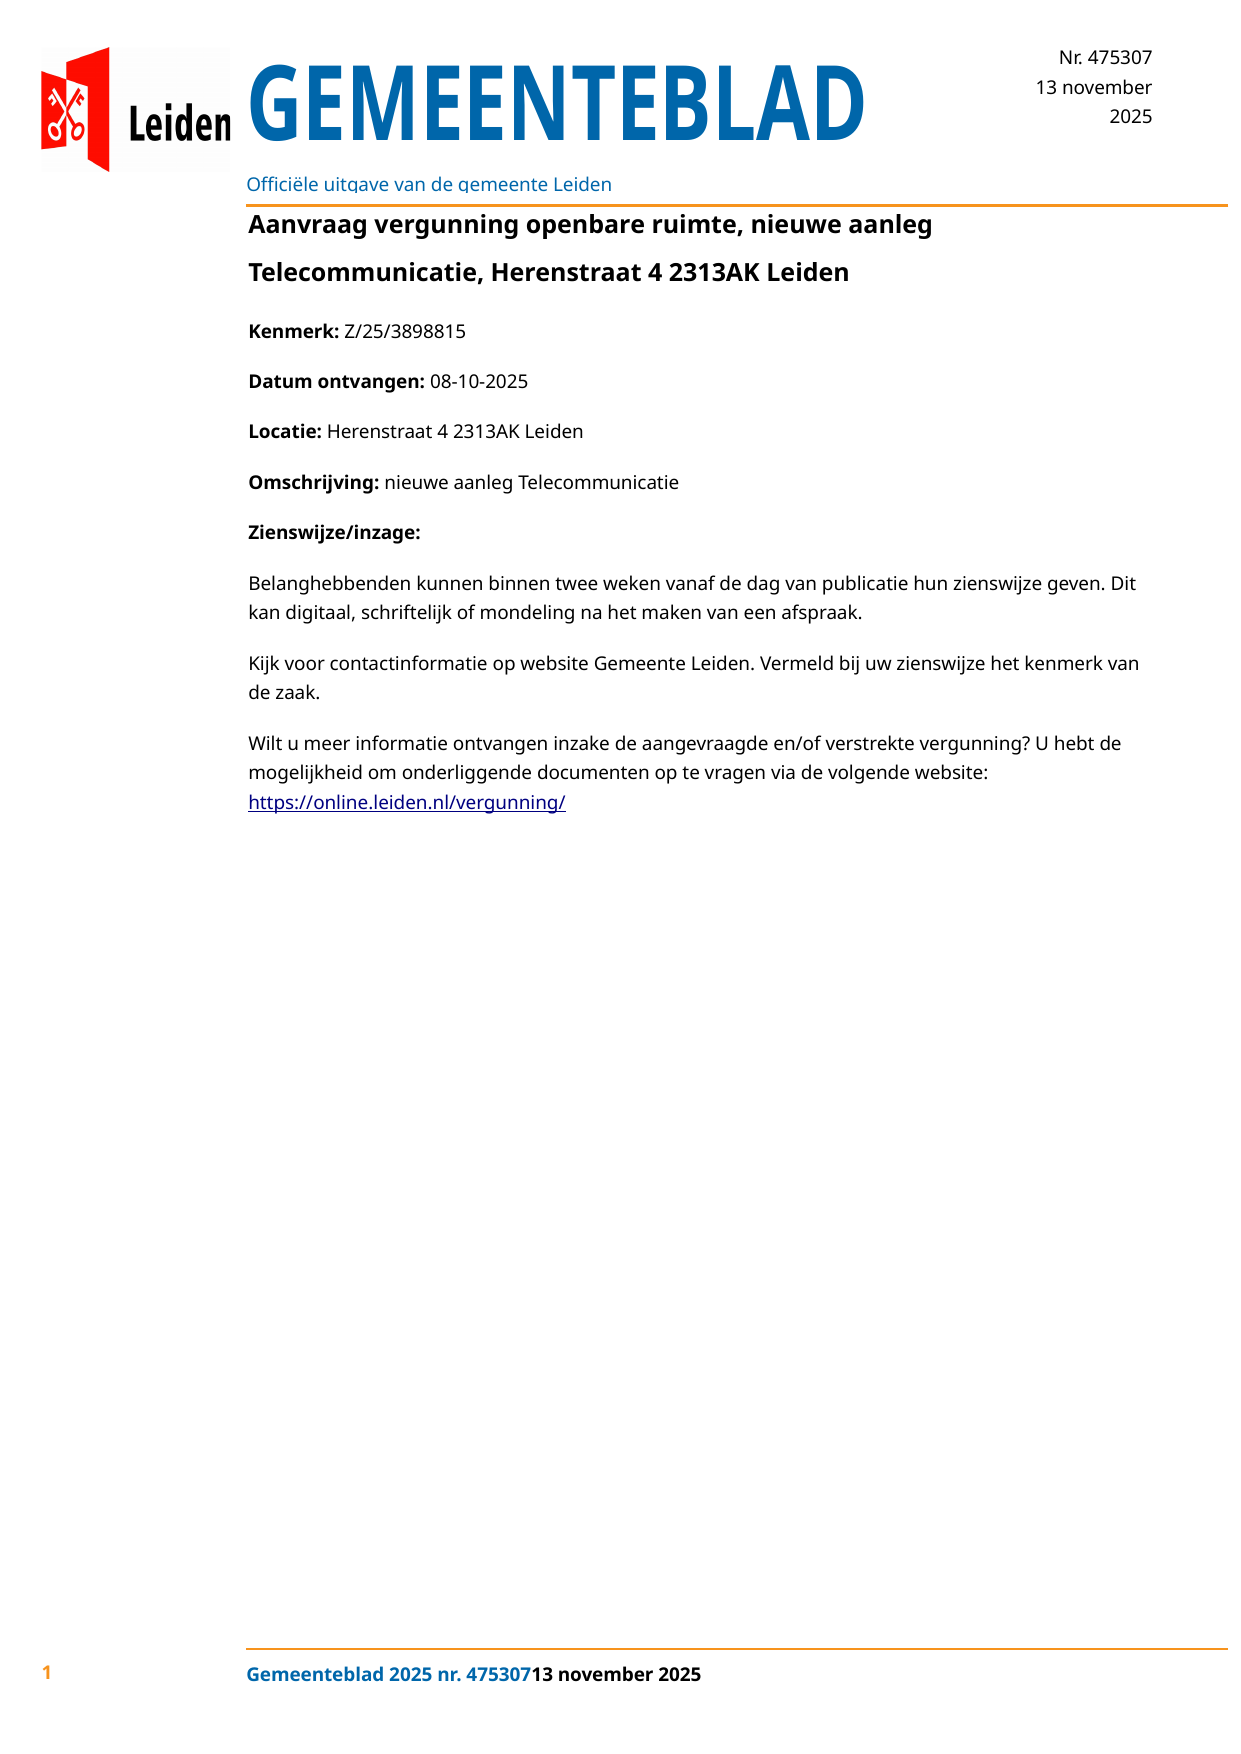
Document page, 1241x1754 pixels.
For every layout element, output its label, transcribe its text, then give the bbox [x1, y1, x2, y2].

text Omschrijving: nieuwe aanleg Telecommunicatie [248, 469, 1152, 495]
picture [41, 47, 231, 172]
text Locatie: Herenstraat 4 2313AK Leiden [248, 419, 1152, 444]
text Kijk voor contactinformatie op website Gemeente Leiden. Vermeld bij uw zienswijze het kenmerk van de zaak. [248, 650, 1152, 705]
text Wilt u meer informatie ontvangen inzake de aangevraagde en/of verstrekte vergunning? U hebt de mogelijkheid om onderliggende documenten op te vragen via de volgende website: https://online.leiden.nl/vergunning/ [248, 730, 1152, 815]
text Datum ontvangen: 08-10-2025 [248, 368, 1152, 394]
text Zienswijze/inzage: [248, 519, 1152, 545]
text Aanvraag vergunning openbare ruimte, nieuwe aanleg Telecommunicatie, Herenstraat 4 2313AK Leiden [248, 207, 1152, 288]
text Belanghebbenden kunnen binnen twee weken vanaf de dag van publicatie hun zienswijze geven. Dit kan digitaal, schriftelijk of mondeling na het maken van een afspraak. [248, 570, 1152, 625]
text Kenmerk: Z/25/3898815 [248, 318, 1152, 344]
